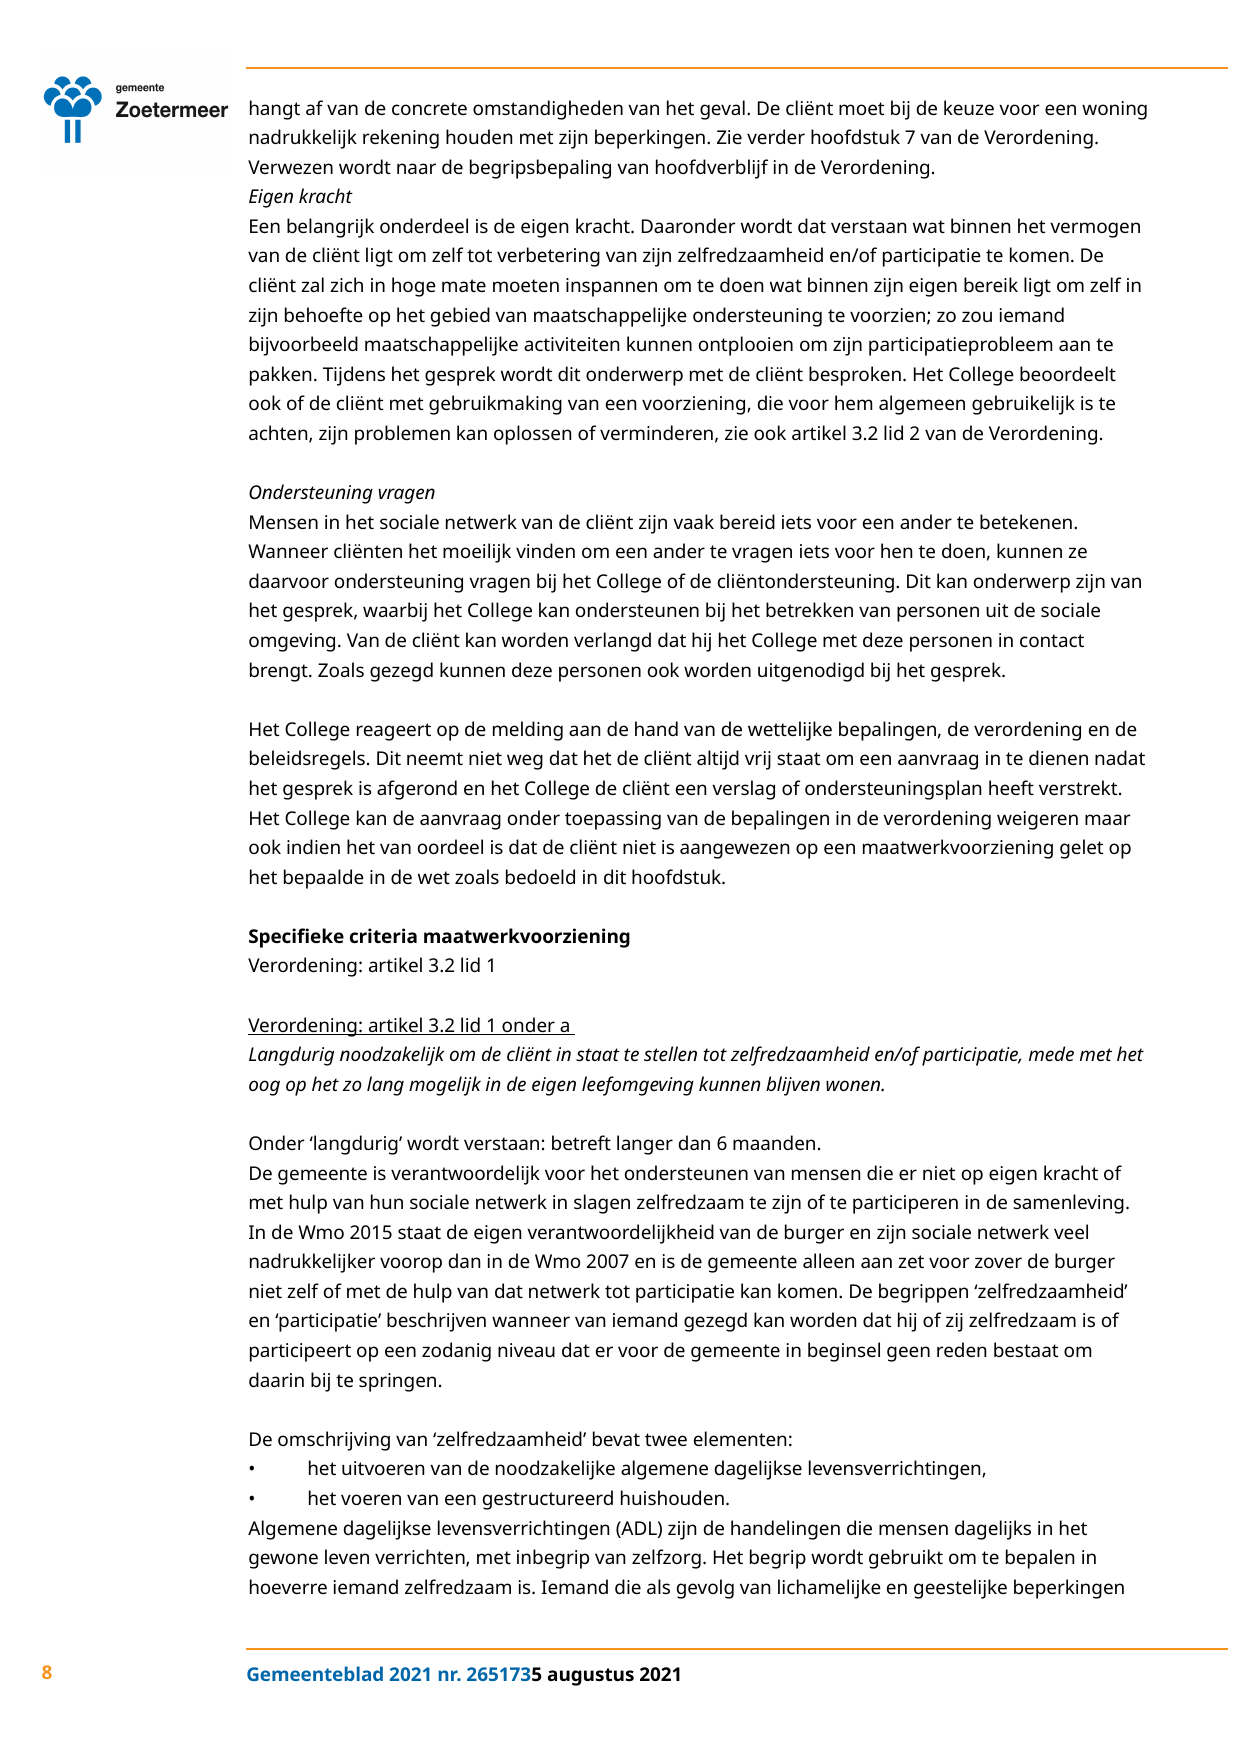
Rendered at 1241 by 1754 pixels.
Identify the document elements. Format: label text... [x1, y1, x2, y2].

list het uitvoeren van de noodzakelijke algemene dagelijkse levensverrichtingen, [248, 1456, 1152, 1481]
text Algemene dagelijkse levensverrichtingen (ADL) zijn de handelingen die mensen dagelijks in het gewone leven verrichten, met inbegrip van zelfzorg. Het begrip wordt gebruikt om te bepalen in hoeverre iemand zelfredzaam is. Iemand die als gevolg van lichamelijke en geestelijke beperkingen [248, 1515, 1152, 1600]
text Verordening: artikel 3.2 lid 1 onder a [248, 1012, 1152, 1038]
picture [41, 47, 231, 172]
text De omschrijving van ‘zelfredzaamheid’ bevat twee elementen: [248, 1426, 1152, 1452]
text Langdurig noodzakelijk om de cliënt in staat te stellen tot zelfredzaamheid en/of participatie, mede met het oog op het zo lang mogelijk in de eigen leefomgeving kunnen blijven wonen. [248, 1041, 1152, 1097]
text Verordening: artikel 3.2 lid 1 [248, 953, 1152, 978]
text Mensen in het sociale netwerk van de cliënt zijn vaak bereid iets voor een ander te betekenen. Wanneer cliënten het moeilijk vinden om een ander te vragen iets voor hen te doen, kunnen ze daarvoor ondersteuning vragen bij het College of de cliëntondersteuning. Dit kan onderwerp zijn van het gesprek, waarbij het College kan ondersteunen bij het betrekken van personen uit de sociale omgeving. Van de cliënt kan worden verlangd dat hij het College met deze personen in contact brengt. Zoals gezegd kunnen deze personen ook worden uitgenodigd bij het gesprek. [248, 509, 1152, 683]
text De gemeente is verantwoordelijk voor het ondersteunen van mensen die er niet op eigen kracht of met hulp van hun sociale netwerk in slagen zelfredzaam te zijn of te participeren in de samenleving. In de Wmo 2015 staat de eigen verantwoordelijkheid van de burger en zijn sociale netwerk veel nadrukkelijker voorop dan in de Wmo 2007 en is de gemeente alleen aan zet voor zover de burger niet zelf of met de hulp van dat netwerk tot participatie kan komen. De begrippen ‘zelfredzaamheid’ en ‘participatie’ beschrijven wanneer van iemand gezegd kan worden dat hij of zij zelfredzaam is of participeert op een zodanig niveau dat er voor de gemeente in beginsel geen reden bestaat om daarin bij te springen. [248, 1160, 1152, 1393]
text Een belangrijk onderdeel is de eigen kracht. Daaronder wordt dat verstaan wat binnen het vermogen van de cliënt ligt om zelf tot verbetering van zijn zelfredzaamheid en/of participatie te komen. De cliënt zal zich in hoge mate moeten inspannen om te doen wat binnen zijn eigen bereik ligt om zelf in zijn behoefte op het gebied van maatschappelijke ondersteuning te voorzien; zo zou iemand bijvoorbeeld maatschappelijke activiteiten kunnen ontplooien om zijn participatieprobleem aan te pakken. Tijdens het gesprek wordt dit onderwerp met de cliënt besproken. Het College beoordeelt ook of de cliënt met gebruikmaking van een voorziening, die voor hem algemeen gebruikelijk is te achten, zijn problemen kan oplossen of verminderen, zie ook artikel 3.2 lid 2 van de Verordening. [248, 213, 1152, 446]
text Ondersteuning vragen [248, 479, 1152, 505]
text hangt af van de concrete omstandigheden van het geval. De cliënt moet bij de keuze voor een woning nadrukkelijk rekening houden met zijn beperkingen. Zie verder hoofdstuk 7 van de Verordening. Verwezen wordt naar de begripsbepaling van hoofdverblijf in de Verordening. [248, 95, 1152, 180]
text Eigen kracht [248, 183, 1152, 209]
text Specifieke criteria maatwerkvoorziening [248, 923, 1152, 949]
list het voeren van een gestructureerd huishouden. [248, 1485, 1152, 1511]
text Het College reageert op de melding aan de hand van de wettelijke bepalingen, de verordening en de beleidsregels. Dit neemt niet weg dat het de cliënt altijd vrij staat om een aanvraag in te dienen nadat het gesprek is afgerond en het College de cliënt een verslag of ondersteuningsplan heeft verstrekt. Het College kan de aanvraag onder toepassing van de bepalingen in de verordening weigeren maar ook indien het van oordeel is dat de cliënt niet is aangewezen op een maatwerkvoorziening gelet op het bepaalde in de wet zoals bedoeld in dit hoofdstuk. [248, 716, 1152, 890]
text Onder ‘langdurig’ wordt verstaan: betreft langer dan 6 maanden. [248, 1130, 1152, 1156]
